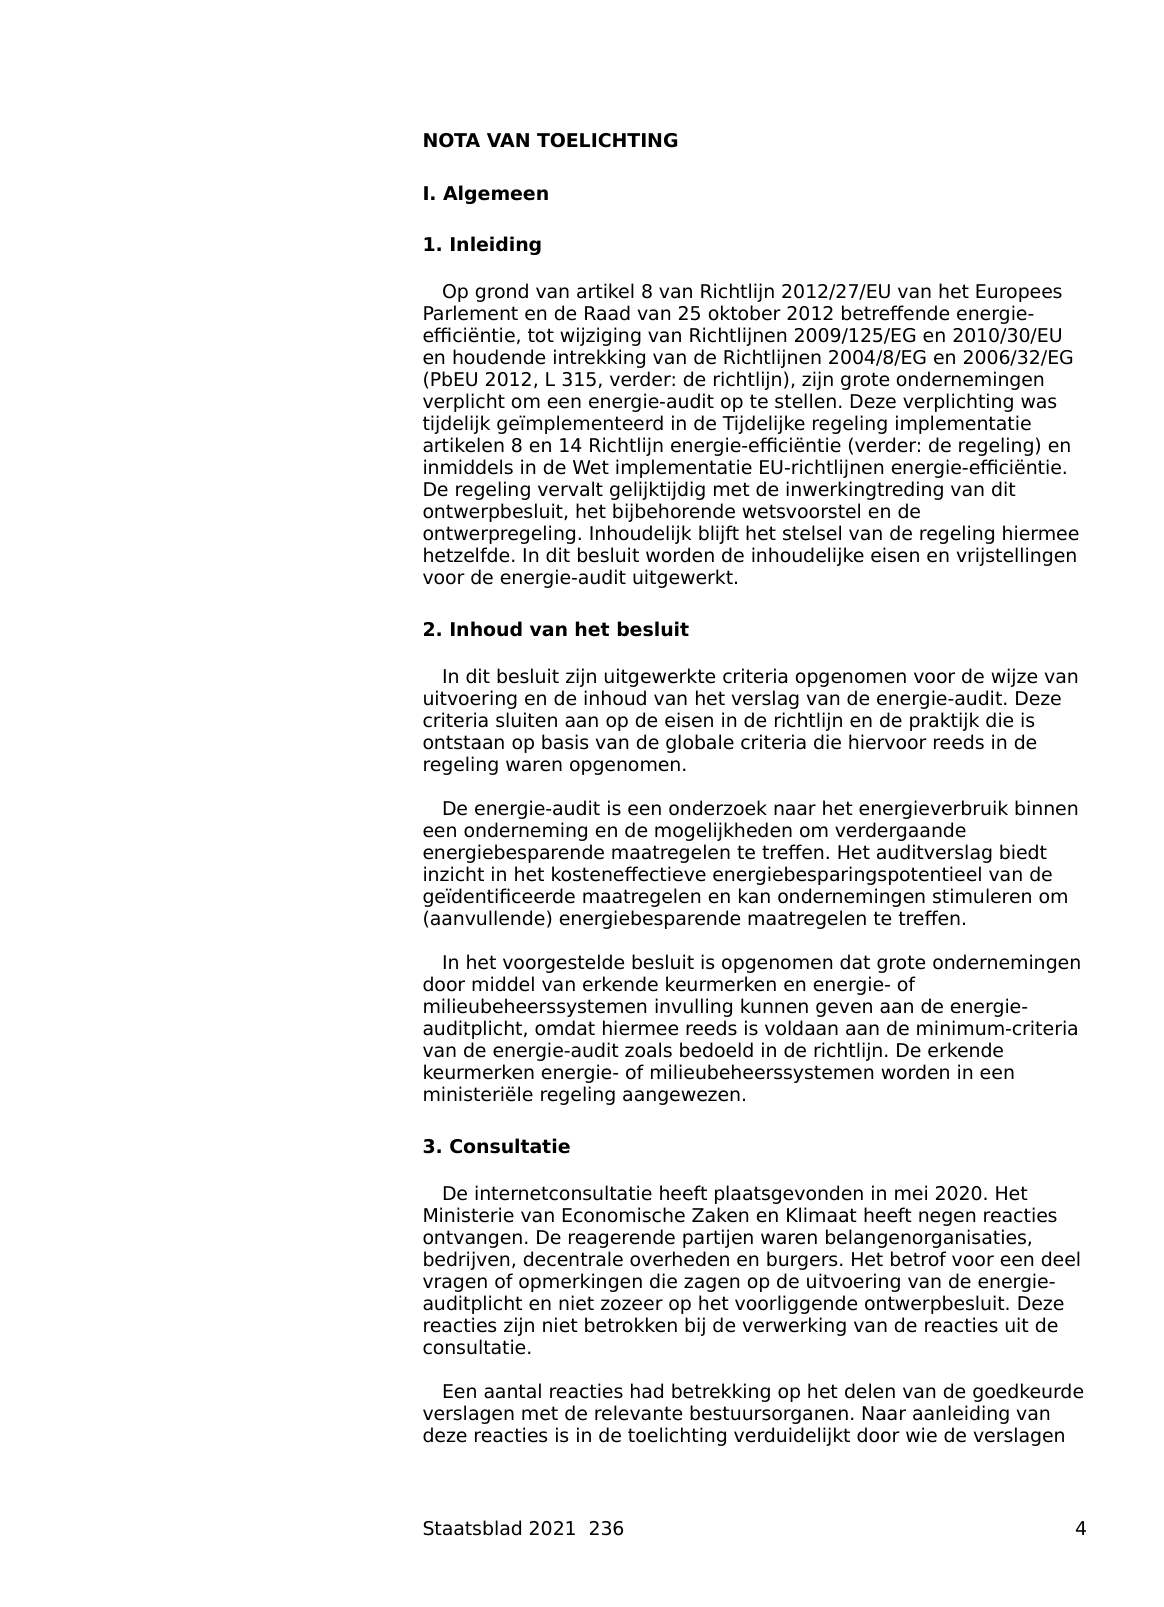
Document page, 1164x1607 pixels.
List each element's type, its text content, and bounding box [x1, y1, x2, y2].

subtitle I. Algemeen [422, 182, 1087, 204]
text Een aantal reacties had betrekking op het delen van de goedkeurde verslagen met de relevante bestuursorganen. Naar aanleiding van deze reacties is in de toelichting verduidelijkt door wie de verslagen [422, 1381, 1087, 1447]
text In het voorgestelde besluit is opgenomen dat grote ondernemingen door middel van erkende keurmerken en energie- of milieubeheerssystemen invulling kunnen geven aan de energie-auditplicht, omdat hiermee reeds is voldaan aan de minimum-criteria van de energie-audit zoals bedoeld in de richtlijn. De erkende keurmerken energie- of milieubeheerssystemen worden in een ministeriële regeling aangewezen. [422, 952, 1087, 1106]
subtitle 2. Inhoud van het besluit [422, 619, 1087, 641]
text De internetconsultatie heeft plaatsgevonden in mei 2020. Het Ministerie van Economische Zaken en Klimaat heeft negen reacties ontvangen. De reagerende partijen waren belangenorganisaties, bedrijven, decentrale overheden en burgers. Het betrof voor een deel vragen of opmerkingen die zagen op de uitvoering van de energie-auditplicht en niet zozeer op het voorliggende ontwerpbesluit. Deze reacties zijn niet betrokken bij de verwerking van de reacties uit de consultatie. [422, 1183, 1087, 1359]
subtitle NOTA VAN TOELICHTING [422, 130, 1087, 152]
subtitle 3. Consultatie [422, 1136, 1087, 1158]
text De energie-audit is een onderzoek naar het energieverbruik binnen een onderneming en de mogelijkheden om verdergaande energiebesparende maatregelen te treffen. Het auditverslag biedt inzicht in het kosteneffectieve energiebesparingspotentieel van de geïdentificeerde maatregelen en kan ondernemingen stimuleren om (aanvullende) energiebesparende maatregelen te treffen. [422, 798, 1087, 930]
text In dit besluit zijn uitgewerkte criteria opgenomen voor de wijze van uitvoering en de inhoud van het verslag van de energie-audit. Deze criteria sluiten aan op de eisen in de richtlijn en de praktijk die is ontstaan op basis van de globale criteria die hiervoor reeds in de regeling waren opgenomen. [422, 666, 1087, 776]
text Op grond van artikel 8 van Richtlijn 2012/27/EU van het Europees Parlement en de Raad van 25 oktober 2012 betreffende energie-efficiëntie, tot wijziging van Richtlijnen 2009/125/EG en 2010/30/EU en houdende intrekking van de Richtlijnen 2004/8/EG en 2006/32/EG (PbEU 2012, L 315, verder: de richtlijn), zijn grote ondernemingen verplicht om een energie-audit op te stellen. Deze verplichting was tijdelijk geïmplementeerd in de Tijdelijke regeling implementatie artikelen 8 en 14 Richtlijn energie-efficiëntie (verder: de regeling) en inmiddels in de Wet implementatie EU-richtlijnen energie-efficiëntie. De regeling vervalt gelijktijdig met de inwerkingtreding van dit ontwerpbesluit, het bijbehorende wetsvoorstel en de ontwerpregeling. Inhoudelijk blijft het stelsel van de regeling hiermee hetzelfde. In dit besluit worden de inhoudelijke eisen en vrijstellingen voor de energie-audit uitgewerkt. [422, 281, 1087, 589]
subtitle 1. Inleiding [422, 234, 1087, 256]
